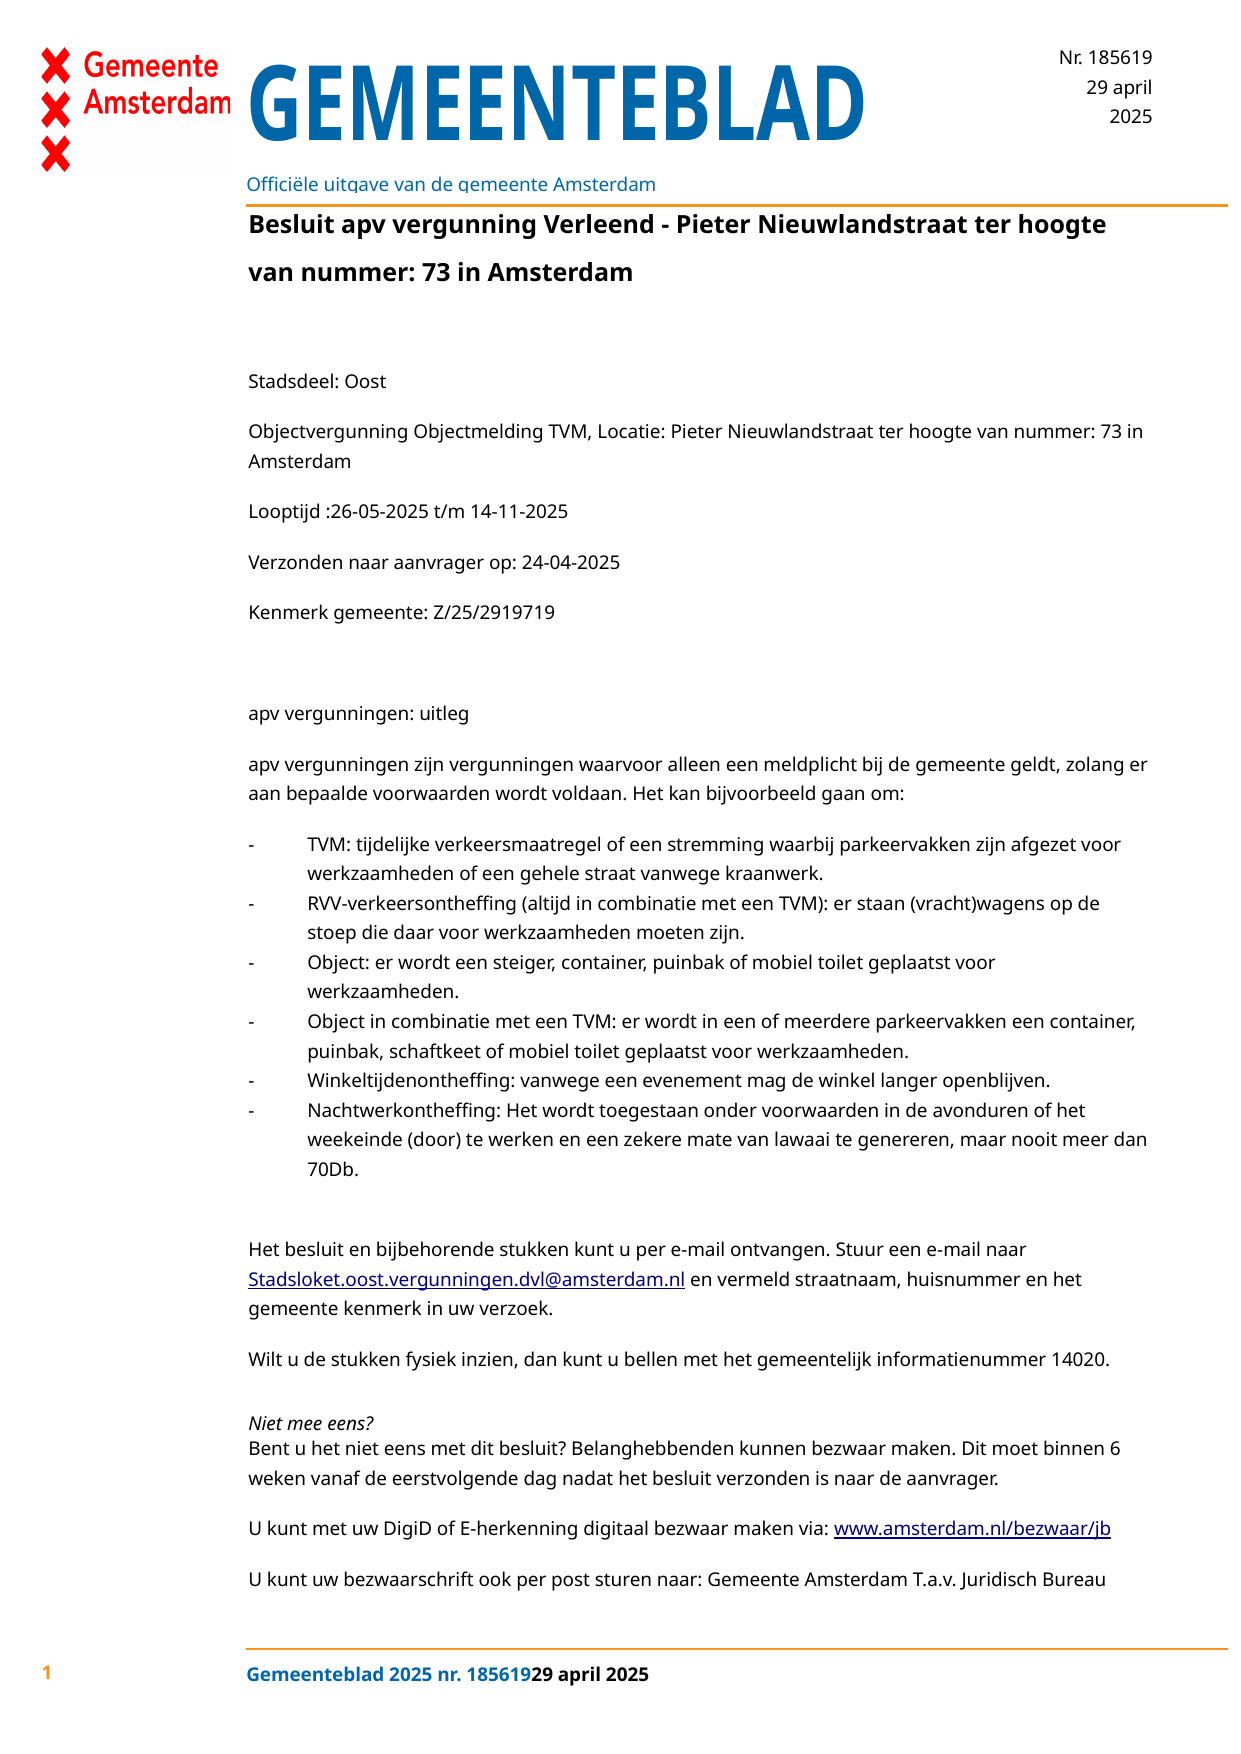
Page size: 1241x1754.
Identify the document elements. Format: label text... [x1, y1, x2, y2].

list Nachtwerkontheffing: Het wordt toegestaan onder voorwaarden in de avonduren of het weekeinde (door) te werken en een zekere mate van lawaai te genereren, maar nooit meer dan 70Db. [248, 1097, 1152, 1182]
text apv vergunningen zijn vergunningen waarvoor alleen een meldplicht bij de gemeente geldt, zolang er aan bepaalde voorwaarden wordt voldaan. Het kan bijvoorbeeld gaan om: [248, 751, 1152, 806]
list RVV-verkeersontheffing (altijd in combinatie met een TVM): er staan (vracht)wagens op de stoep die daar voor werkzaamheden moeten zijn. [248, 890, 1152, 945]
text Objectvergunning Objectmelding TVM, Locatie: Pieter Nieuwlandstraat ter hoogte van nummer: 73 in Amsterdam [248, 419, 1152, 474]
list Object: er wordt een steiger, container, puinbak of mobiel toilet geplaatst voor werkzaamheden. [248, 949, 1152, 1004]
text U kunt met uw DigiD of E-herkenning digitaal bezwaar maken via: www.amsterdam.nl/bezwaar/jb [248, 1516, 1152, 1541]
text Looptijd :26-05-2025 t/m 14-11-2025 [248, 499, 1152, 524]
text Het besluit en bijbehorende stukken kunt u per e-mail ontvangen. Stuur een e-mail naar Stadsloket.oost.vergunningen.dvl@amsterdam.nl en vermeld straatnaam, huisnummer en het gemeente kenmerk in uw verzoek. [248, 1236, 1152, 1321]
text apv vergunningen: uitleg [248, 700, 1152, 726]
picture [41, 47, 231, 172]
text Verzonden naar aanvrager op: 24-04-2025 [248, 549, 1152, 575]
list TVM: tijdelijke verkeersmaatregel of een stremming waarbij parkeervakken zijn afgezet voor werkzaamheden of een gehele straat vanwege kraanwerk. [248, 831, 1152, 886]
text Besluit apv vergunning Verleend - Pieter Nieuwlandstraat ter hoogte van nummer: 73 in Amsterdam [248, 207, 1152, 288]
list Object in combinatie met een TVM: er wordt in een of meerdere parkeervakken een container, puinbak, schaftkeet of mobiel toilet geplaatst voor werkzaamheden. [248, 1008, 1152, 1064]
text Stadsdeel: Oost [248, 368, 1152, 394]
text U kunt uw bezwaarschrift ook per post sturen naar: Gemeente Amsterdam T.a.v. Juridisch Bureau [248, 1566, 1152, 1592]
text Niet mee eens? [248, 1410, 1152, 1436]
text Wilt u de stukken fysiek inzien, dan kunt u bellen met het gemeentelijk informatienummer 14020. [248, 1346, 1152, 1372]
text Bent u het niet eens met dit besluit? Belanghebbenden kunnen bezwaar maken. Dit moet binnen 6 weken vanaf de eerstvolgende dag nadat het besluit verzonden is naar de aanvrager. [248, 1436, 1152, 1491]
text Kenmerk gemeente: Z/25/2919719 [248, 599, 1152, 625]
list Winkeltijdenontheffing: vanwege een evenement mag de winkel langer openblijven. [248, 1067, 1152, 1093]
